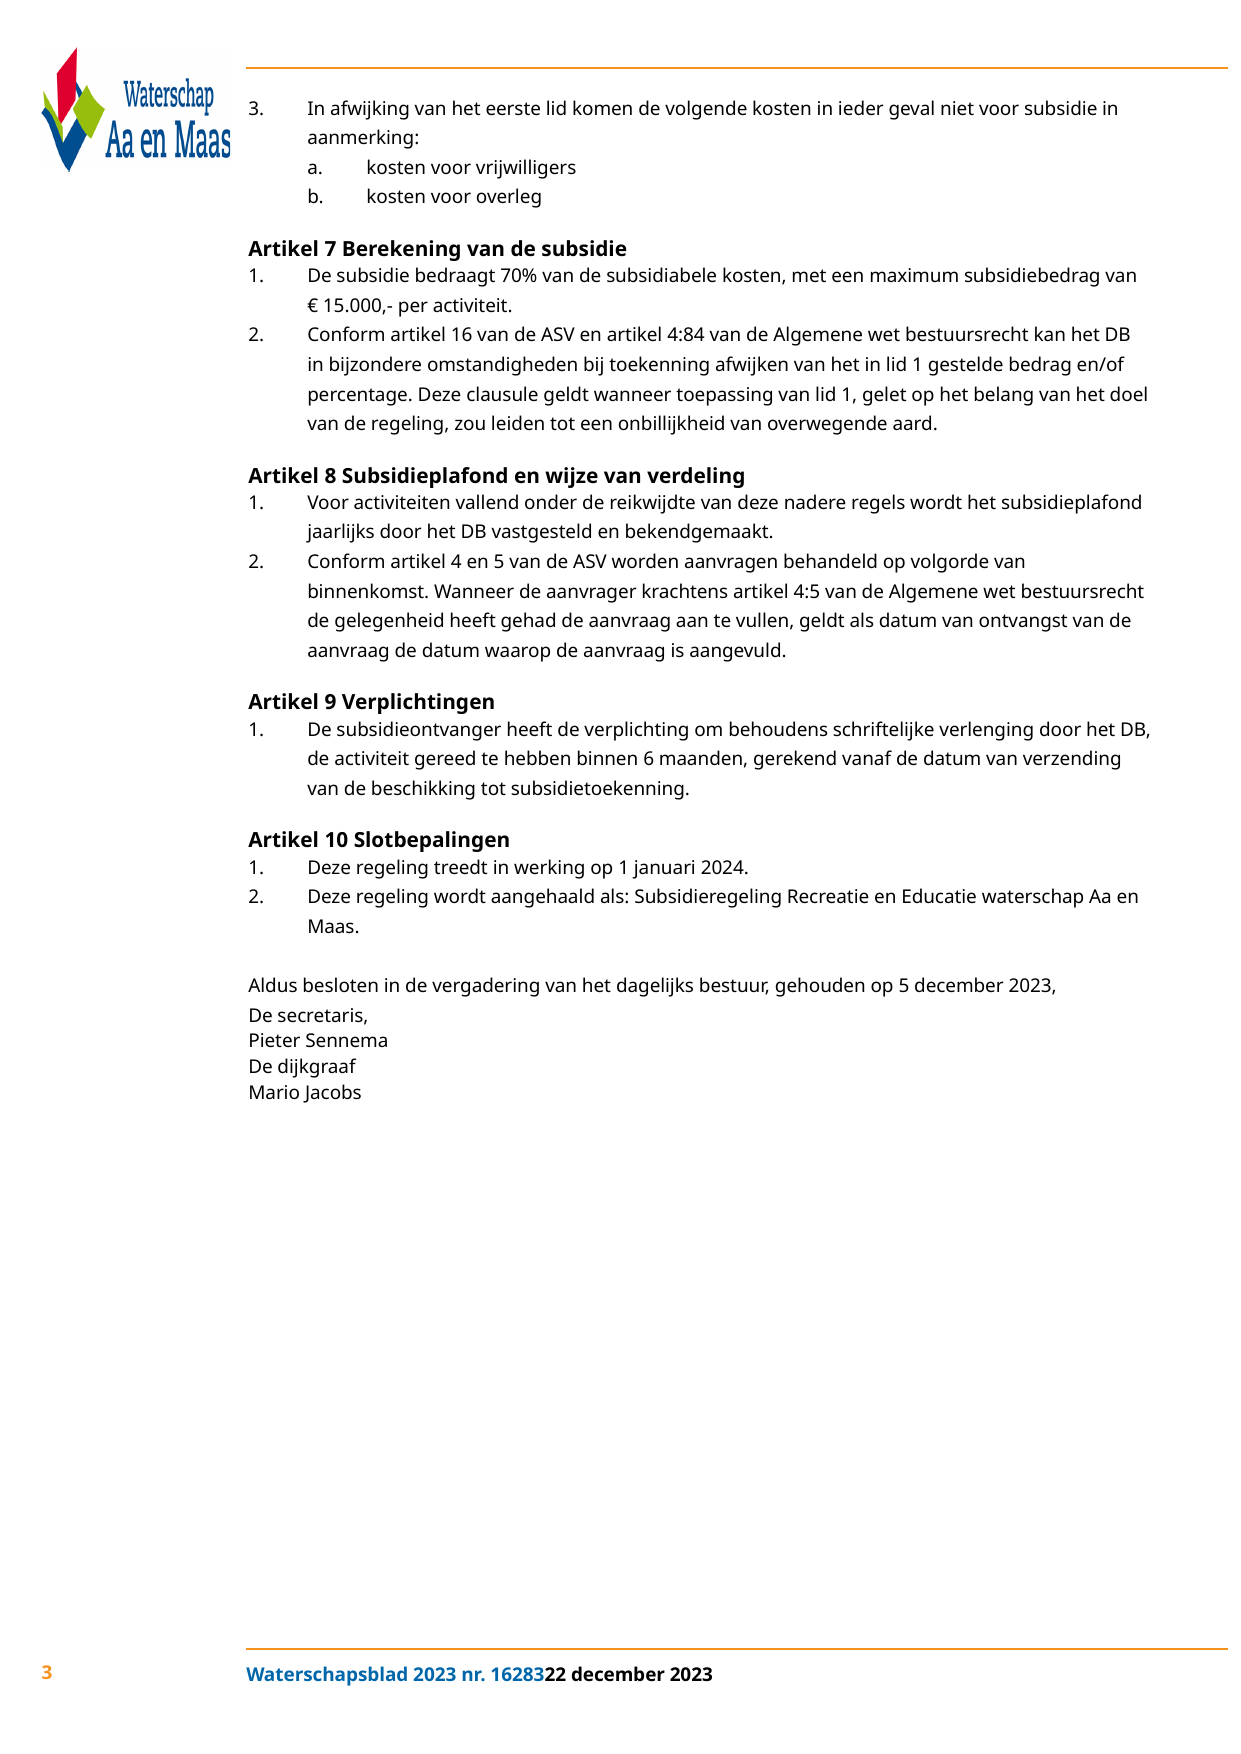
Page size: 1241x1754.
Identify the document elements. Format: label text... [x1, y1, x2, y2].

list De subsidie bedraagt 70% van de subsidiabele kosten, met een maximum subsidiebedrag van € 15.000,- per activiteit. [248, 262, 1152, 318]
picture [41, 47, 231, 172]
list Deze regeling treedt in werking op 1 januari 2024. [248, 854, 1152, 880]
list Conform artikel 16 van de ASV en artikel 4:84 van de Algemene wet bestuursrecht kan het DB in bijzondere omstandigheden bij toekenning afwijken van het in lid 1 gestelde bedrag en/of percentage. Deze clausule geldt wanneer toepassing van lid 1, gelet op het belang van het doel van de regeling, zou leiden tot een onbillijkheid van overwegende aard. [248, 322, 1152, 436]
text Artikel 7 Berekening van de subsidie [248, 234, 1152, 262]
text Artikel 8 Subsidieplafond en wijze van verdeling [248, 461, 1152, 489]
text De secretaris, [248, 1002, 1152, 1028]
text Artikel 10 Slotbepalingen [248, 826, 1152, 854]
list Deze regeling wordt aangehaald als: Subsidieregeling Recreatie en Educatie waterschap Aa en Maas. [248, 883, 1152, 939]
text Pieter Sennema [248, 1028, 1152, 1053]
text Artikel 9 Verplichtingen [248, 687, 1152, 716]
list Conform artikel 4 en 5 van de ASV worden aanvragen behandeld op volgorde van binnenkomst. Wanneer de aanvrager krachtens artikel 4:5 van de Algemene wet bestuursrecht de gelegenheid heeft gehad de aanvraag aan te vullen, geldt als datum van ontvangst van de aanvraag de datum waarop de aanvraag is aangevuld. [248, 548, 1152, 663]
text De dijkgraaf [248, 1053, 1152, 1079]
list In afwijking van het eerste lid komen de volgende kosten in ieder geval niet voor subsidie in aanmerking: [248, 95, 1152, 150]
text Aldus besloten in de vergadering van het dagelijks bestuur, gehouden op 5 december 2023, [248, 972, 1152, 998]
list De subsidieontvanger heeft de verplichting om behoudens schriftelijke verlenging door het DB, de activiteit gereed te hebben binnen 6 maanden, gerekend vanaf de datum van verzending van de beschikking tot subsidietoekenning. [248, 716, 1152, 801]
text Mario Jacobs [248, 1079, 1152, 1105]
list kosten voor overleg [307, 183, 1152, 209]
list kosten voor vrijwilligers [307, 154, 1152, 180]
list Voor activiteiten vallend onder de reikwijdte van deze nadere regels wordt het subsidieplafond jaarlijks door het DB vastgesteld en bekendgemaakt. [248, 489, 1152, 544]
